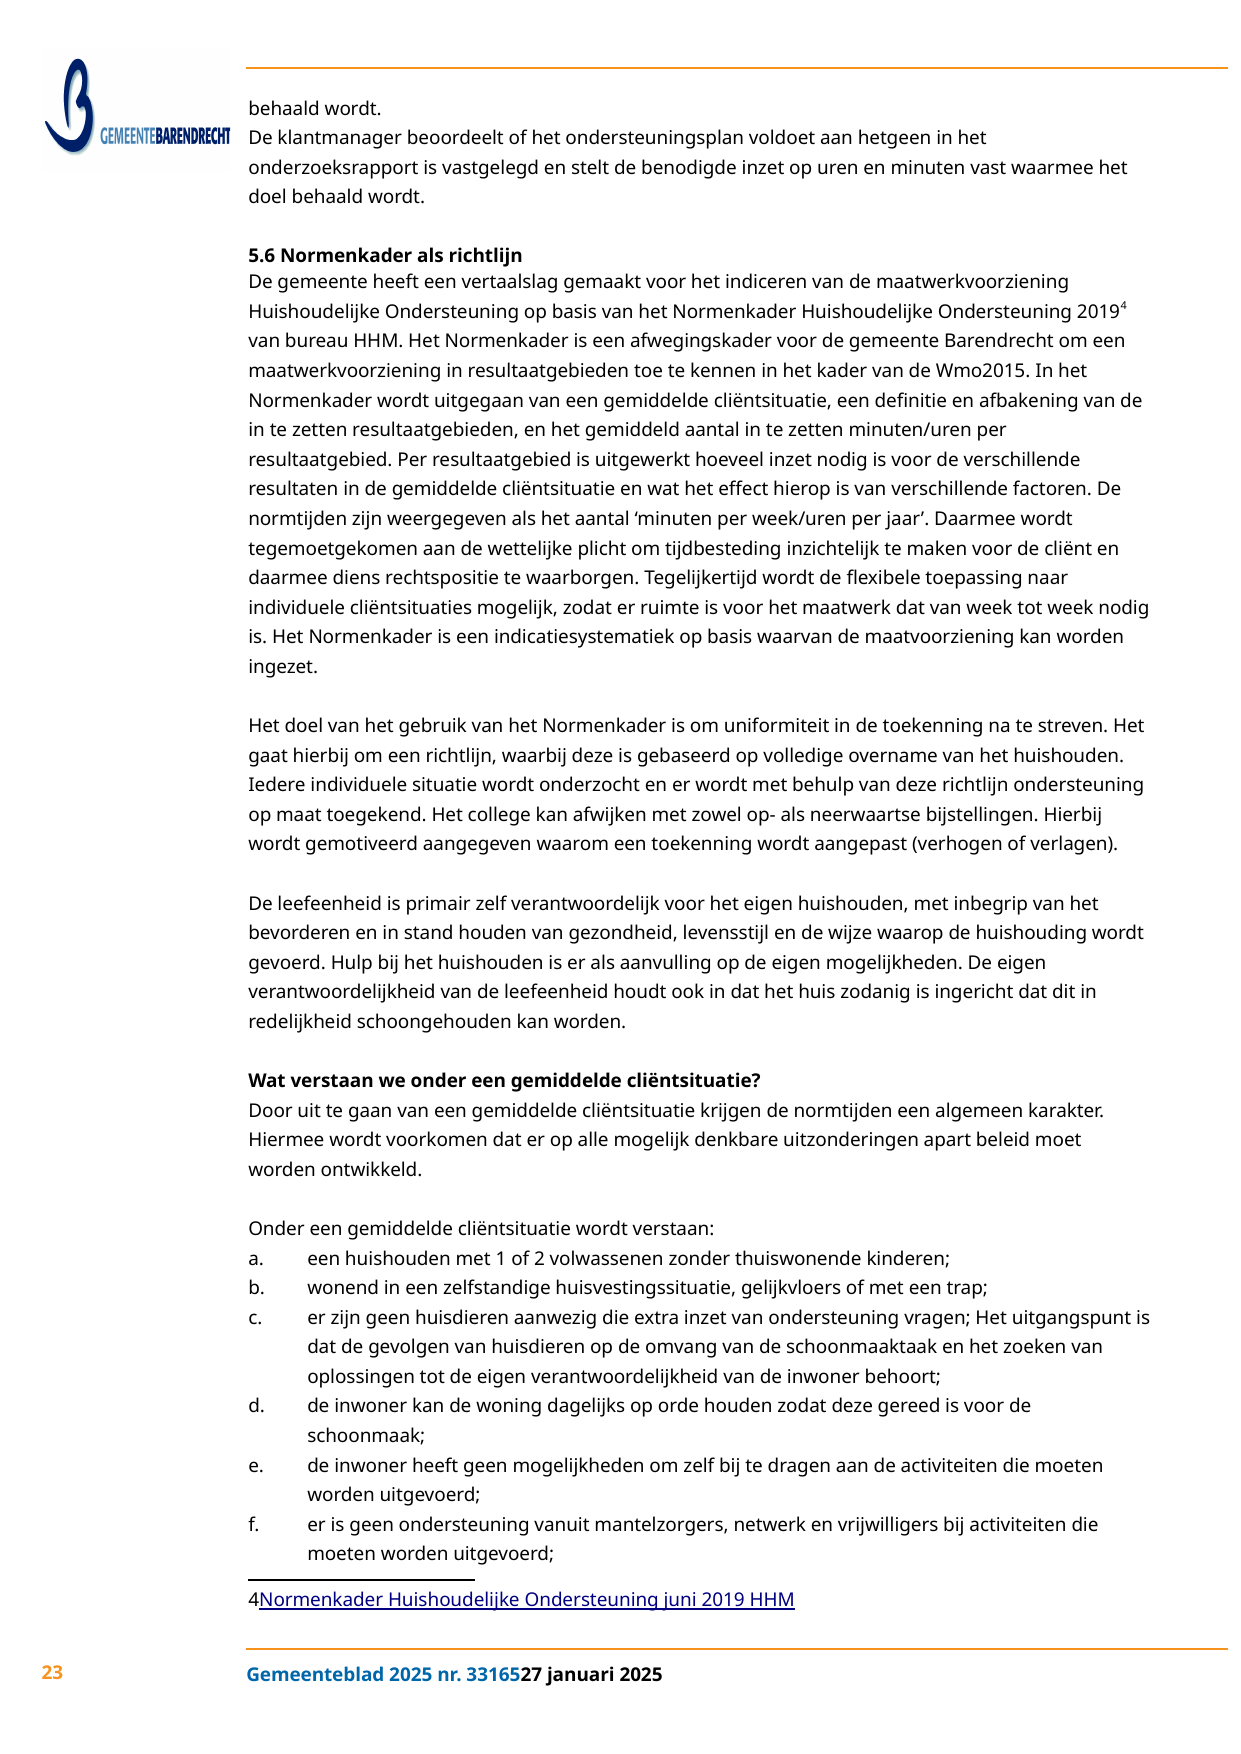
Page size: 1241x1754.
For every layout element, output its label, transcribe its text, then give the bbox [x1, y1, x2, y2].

list een huishouden met 1 of 2 volwassenen zonder thuiswonende kinderen; [248, 1245, 1152, 1270]
text De klantmanager beoordeelt of het ondersteuningsplan voldoet aan hetgeen in het onderzoeksrapport is vastgelegd en stelt de benodigde inzet op uren en minuten vast waarmee het doel behaald wordt. [248, 124, 1152, 209]
list wonend in een zelfstandige huisvestingssituatie, gelijkvloers of met een trap; [248, 1274, 1152, 1300]
text Onder een gemiddelde cliëntsituatie wordt verstaan: [248, 1215, 1152, 1241]
list de inwoner heeft geen mogelijkheden om zelf bij te dragen aan de activiteiten die moeten worden uitgevoerd; [248, 1452, 1152, 1507]
text Door uit te gaan van een gemiddelde cliëntsituatie krijgen de normtijden een algemeen karakter. Hiermee wordt voorkomen dat er op alle mogelijk denkbare uitzonderingen apart beleid moet worden ontwikkeld. [248, 1097, 1152, 1182]
text Het doel van het gebruik van het Normenkader is om uniformiteit in de toekenning na te streven. Het gaat hierbij om een richtlijn, waarbij deze is gebaseerd op volledige overname van het huishouden. Iedere individuele situatie wordt onderzocht en er wordt met behulp van deze richtlijn ondersteuning op maat toegekend. Het college kan afwijken met zowel op- als neerwaartse bijstellingen. Hierbij wordt gemotiveerd aangegeven waarom een toekenning wordt aangepast (verhogen of verlagen). [248, 712, 1152, 856]
picture [41, 47, 231, 172]
text De leefeenheid is primair zelf verantwoordelijk voor het eigen huishouden, met inbegrip van het bevorderen en in stand houden van gezondheid, levensstijl en de wijze waarop de huishouding wordt gevoerd. Hulp bij het huishouden is er als aanvulling op de eigen mogelijkheden. De eigen verantwoordelijkheid van de leefeenheid houdt ook in dat het huis zodanig is ingericht dat dit in redelijkheid schoongehouden kan worden. [248, 890, 1152, 1034]
text 5.6 Normenkader als richtlijn [248, 243, 1152, 268]
text De gemeente heeft een vertaalslag gemaakt voor het indiceren van de maatwerkvoorziening Huishoudelijke Ondersteuning op basis van het Normenkader Huishoudelijke Ondersteuning 2019 van bureau HHM. Het Normenkader is een afwegingskader voor de gemeente Barendrecht om een maatwerkvoorziening in resultaatgebieden toe te kennen in het kader van de Wmo2015. In het Normenkader wordt uitgegaan van een gemiddelde cliëntsituatie, een definitie en afbakening van de in te zetten resultaatgebieden, en het gemiddeld aantal in te zetten minuten/uren per resultaatgebied. Per resultaatgebied is uitgewerkt hoeveel inzet nodig is voor de verschillende resultaten in de gemiddelde cliëntsituatie en wat het effect hierop is van verschillende factoren. De normtijden zijn weergegeven als het aantal ‘minuten per week/uren per jaar’. Daarmee wordt tegemoetgekomen aan de wettelijke plicht om tijdbesteding inzichtelijk te maken voor de cliënt en daarmee diens rechtspositie te waarborgen. Tegelijkertijd wordt de flexibele toepassing naar individuele cliëntsituaties mogelijk, zodat er ruimte is voor het maatwerk dat van week tot week nodig is. Het Normenkader is een indicatiesystematiek op basis waarvan de maatvoorziening kan worden ingezet. [248, 268, 1152, 679]
list de inwoner kan de woning dagelijks op orde houden zodat deze gereed is voor de schoonmaak; [248, 1393, 1152, 1448]
text Wat verstaan we onder een gemiddelde cliëntsituatie? [248, 1067, 1152, 1093]
list er is geen ondersteuning vanuit mantelzorgers, netwerk en vrijwilligers bij activiteiten die moeten worden uitgevoerd; [248, 1511, 1152, 1566]
text behaald wordt. [248, 95, 1152, 121]
list er zijn geen huisdieren aanwezig die extra inzet van ondersteuning vragen; Het uitgangspunt is dat de gevolgen van huisdieren op de omvang van de schoonmaaktaak en het zoeken van oplossingen tot de eigen verantwoordelijkheid van de inwoner behoort; [248, 1304, 1152, 1389]
text Normenkader Huishoudelijke Ondersteuning juni 2019 HHM [248, 1586, 1152, 1612]
